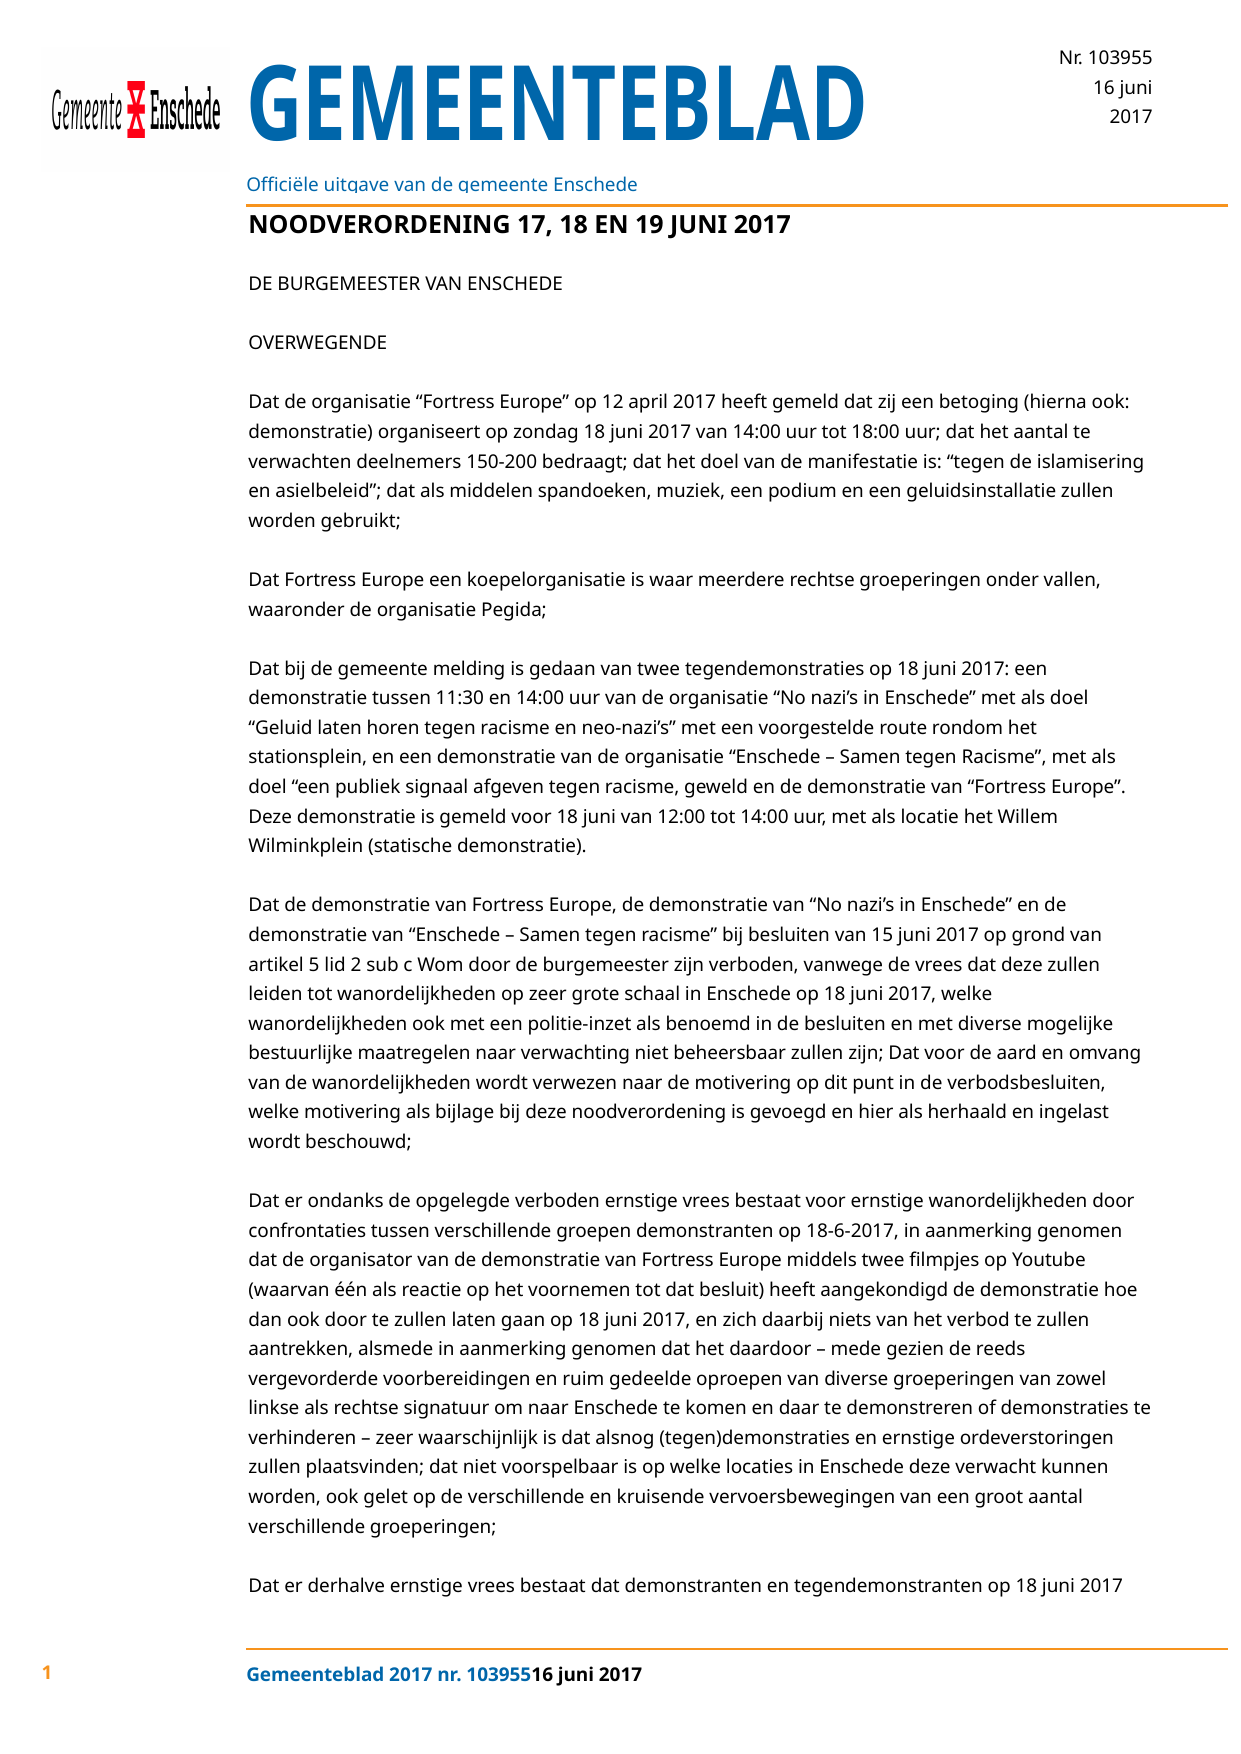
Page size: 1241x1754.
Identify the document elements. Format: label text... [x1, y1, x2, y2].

text DE BURGEMEESTER VAN ENSCHEDE [248, 270, 1152, 296]
text Dat de organisatie “Fortress Europe” op 12 april 2017 heeft gemeld dat zij een betoging (hierna ook: demonstratie) organiseert op zondag 18 juni 2017 van 14:00 uur tot 18:00 uur; dat het aantal te verwachten deelnemers 150-200 bedraagt; dat het doel van de manifestatie is: “tegen de islamisering en asielbeleid”; dat als middelen spandoeken, muziek, een podium en een geluidsinstallatie zullen worden gebruikt; [248, 389, 1152, 533]
text OVERWEGENDE [248, 329, 1152, 355]
text Dat de demonstratie van Fortress Europe, de demonstratie van “No nazi’s in Enschede” en de demonstratie van “Enschede – Samen tegen racisme” bij besluiten van 15 juni 2017 op grond van artikel 5 lid 2 sub c Wom door de burgemeester zijn verboden, vanwege de vrees dat deze zullen leiden tot wanordelijkheden op zeer grote schaal in Enschede op 18 juni 2017, welke wanordelijkheden ook met een politie-inzet als benoemd in de besluiten en met diverse mogelijke bestuurlijke maatregelen naar verwachting niet beheersbaar zullen zijn; Dat voor de aard en omvang van de wanordelijkheden wordt verwezen naar de motivering op dit punt in de verbodsbesluiten, welke motivering als bijlage bij deze noodverordening is gevoegd en hier als herhaald en ingelast wordt beschouwd; [248, 892, 1152, 1154]
text Dat Fortress Europe een koepelorganisatie is waar meerdere rechtse groeperingen onder vallen, waaronder de organisatie Pegida; [248, 566, 1152, 621]
picture [41, 47, 231, 172]
text Dat er derhalve ernstige vrees bestaat dat demonstranten en tegendemonstranten op 18 juni 2017 [248, 1572, 1152, 1598]
text Dat bij de gemeente melding is gedaan van twee tegendemonstraties op 18 juni 2017: een demonstratie tussen 11:30 en 14:00 uur van de organisatie “No nazi’s in Enschede” met als doel “Geluid laten horen tegen racisme en neo-nazi’s” met een voorgestelde route rondom het stationsplein, en een demonstratie van de organisatie “Enschede – Samen tegen Racisme”, met als doel “een publiek signaal afgeven tegen racisme, geweld en de demonstratie van “Fortress Europe”. Deze demonstratie is gemeld voor 18 juni van 12:00 tot 14:00 uur, met als locatie het Willem Wilminkplein (statische demonstratie). [248, 655, 1152, 858]
text NOODVERORDENING 17, 18 EN 19 JUNI 2017 [248, 207, 1152, 241]
text Dat er ondanks de opgelegde verboden ernstige vrees bestaat voor ernstige wanordelijkheden door confrontaties tussen verschillende groepen demonstranten op 18-6-2017, in aanmerking genomen dat de organisator van de demonstratie van Fortress Europe middels twee filmpjes op Youtube (waarvan één als reactie op het voornemen tot dat besluit) heeft aangekondigd de demonstratie hoe dan ook door te zullen laten gaan op 18 juni 2017, en zich daarbij niets van het verbod te zullen aantrekken, alsmede in aanmerking genomen dat het daardoor – mede gezien de reeds vergevorderde voorbereidingen en ruim gedeelde oproepen van diverse groeperingen van zowel linkse als rechtse signatuur om naar Enschede te komen en daar te demonstreren of demonstraties te verhinderen – zeer waarschijnlijk is dat alsnog (tegen)demonstraties en ernstige ordeverstoringen zullen plaatsvinden; dat niet voorspelbaar is op welke locaties in Enschede deze verwacht kunnen worden, ook gelet op de verschillende en kruisende vervoersbewegingen van een groot aantal verschillende groeperingen; [248, 1187, 1152, 1538]
